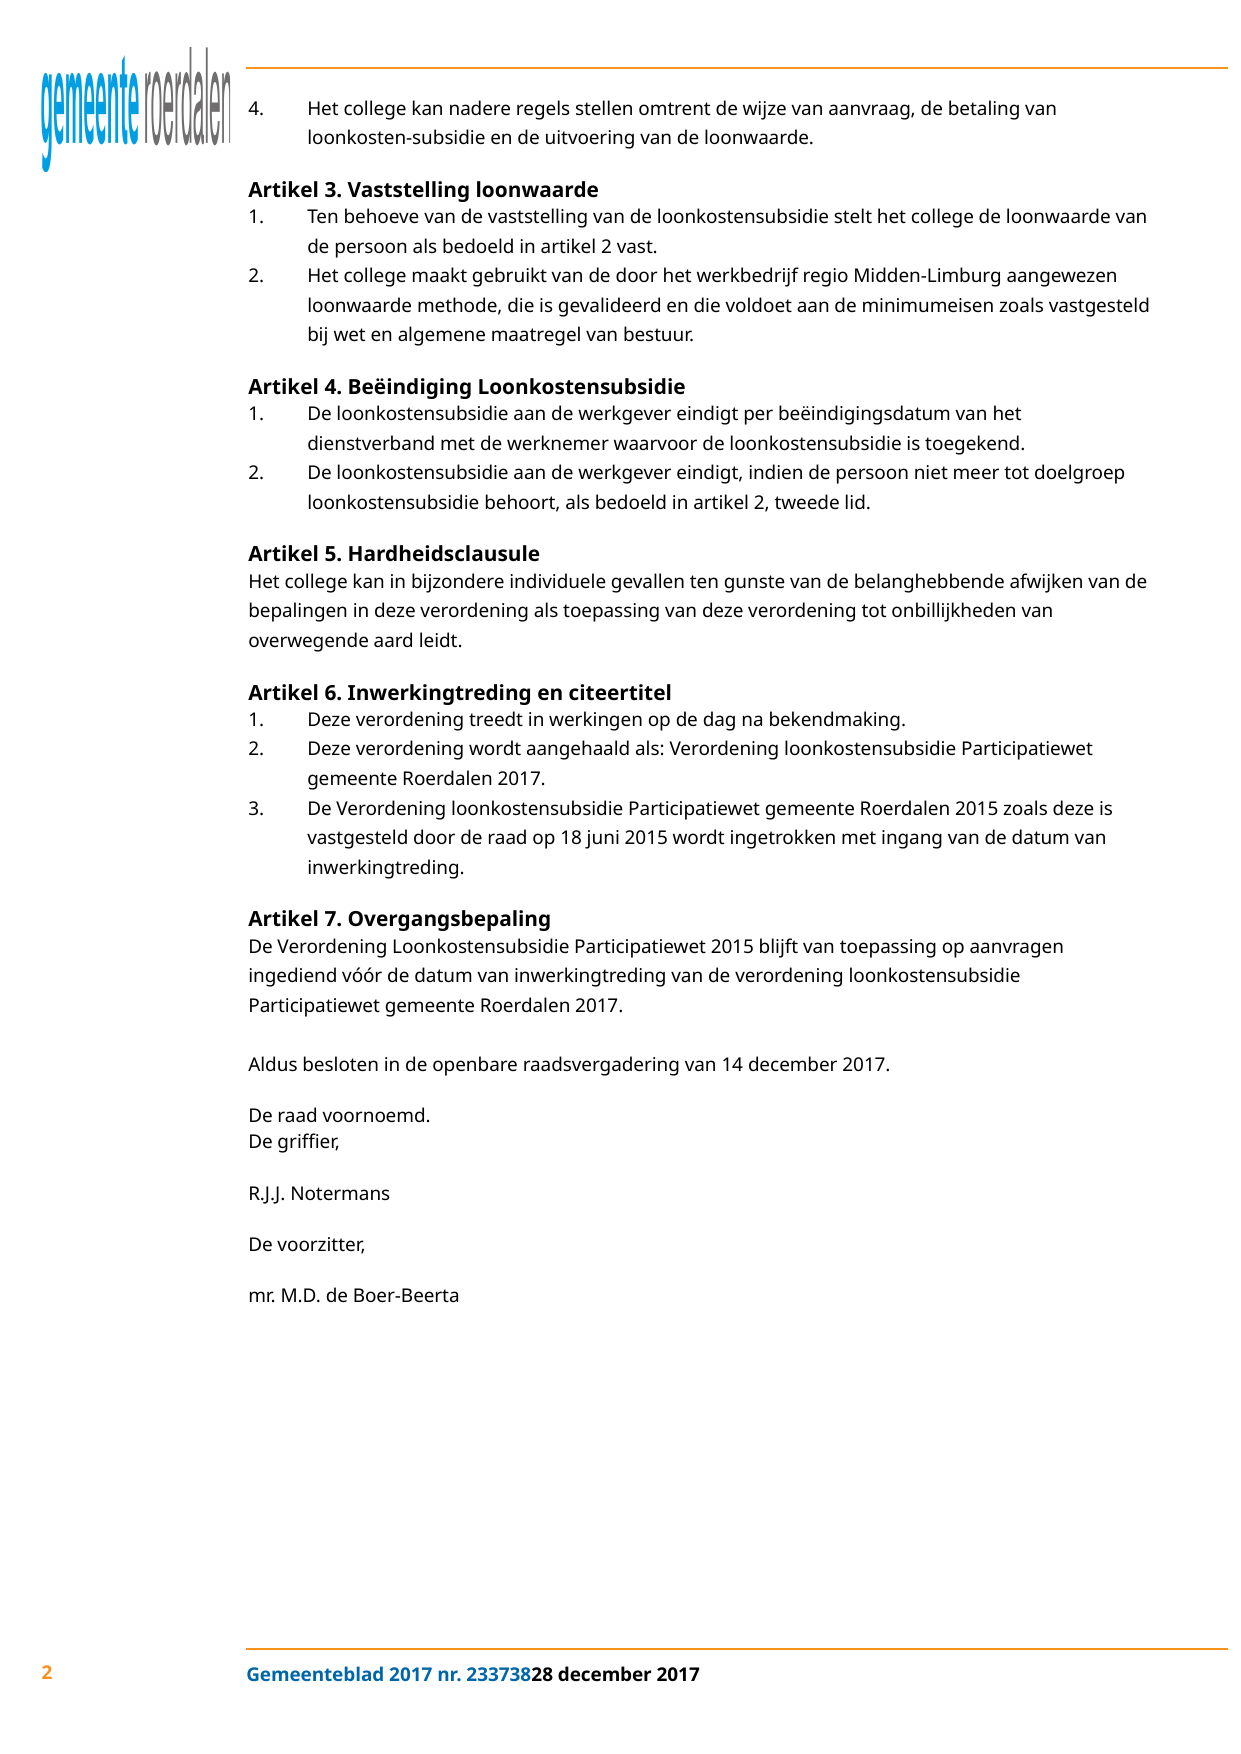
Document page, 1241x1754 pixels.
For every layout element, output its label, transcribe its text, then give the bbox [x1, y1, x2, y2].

text R.J.J. Notermans [248, 1180, 1152, 1206]
text Aldus besloten in de openbare raadsvergadering van 14 december 2017. [248, 1051, 1152, 1077]
list Deze verordening wordt aangehaald als: Verordening loonkostensubsidie Participatiewet gemeente Roerdalen 2017. [248, 736, 1152, 791]
picture [41, 47, 231, 172]
list De Verordening loonkostensubsidie Participatiewet gemeente Roerdalen 2015 zoals deze is vastgesteld door de raad op 18 juni 2015 wordt ingetrokken met ingang van de datum van inwerkingtreding. [248, 795, 1152, 880]
list Ten behoeve van de vaststelling van de loonkostensubsidie stelt het college de loonwaarde van de persoon als bedoeld in artikel 2 vast. [248, 203, 1152, 258]
list De loonkostensubsidie aan de werkgever eindigt, indien de persoon niet meer tot doelgroep loonkostensubsidie behoort, als bedoeld in artikel 2, tweede lid. [248, 459, 1152, 515]
text mr. M.D. de Boer-Beerta [248, 1283, 1152, 1308]
list Het college kan nadere regels stellen omtrent de wijze van aanvraag, de betaling van loonkosten-subsidie en de uitvoering van de loonwaarde. [248, 95, 1152, 150]
list De loonkostensubsidie aan de werkgever eindigt per beëindigingsdatum van het dienstverband met de werknemer waarvoor de loonkostensubsidie is toegekend. [248, 400, 1152, 456]
text De Verordening Loonkostensubsidie Participatiewet 2015 blijft van toepassing op aanvragen ingediend vóór de datum van inwerkingtreding van de verordening loonkostensubsidie Participatiewet gemeente Roerdalen 2017. [248, 933, 1152, 1018]
text De griffier, [248, 1128, 1152, 1154]
text Artikel 6. Inwerkingtreding en citeertitel [248, 678, 1152, 706]
text Artikel 4. Beëindiging Loonkostensubsidie [248, 372, 1152, 400]
list Het college maakt gebruikt van de door het werkbedrijf regio Midden-Limburg aangewezen loonwaarde methode, die is gevalideerd en die voldoet aan de minimumeisen zoals vastgesteld bij wet en algemene maatregel van bestuur. [248, 262, 1152, 347]
text Artikel 5. Hardheidsclausule [248, 539, 1152, 568]
picture [41, 134, 48, 172]
text De voorzitter, [248, 1231, 1152, 1257]
list Deze verordening treedt in werkingen op de dag na bekendmaking. [248, 706, 1152, 732]
text De raad voornoemd. [248, 1103, 1152, 1128]
text Artikel 7. Overgangsbepaling [248, 904, 1152, 933]
text Artikel 3. Vaststelling loonwaarde [248, 175, 1152, 203]
text Het college kan in bijzondere individuele gevallen ten gunste van de belanghebbende afwijken van de bepalingen in deze verordening als toepassing van deze verordening tot onbillijkheden van overwegende aard leidt. [248, 568, 1152, 653]
